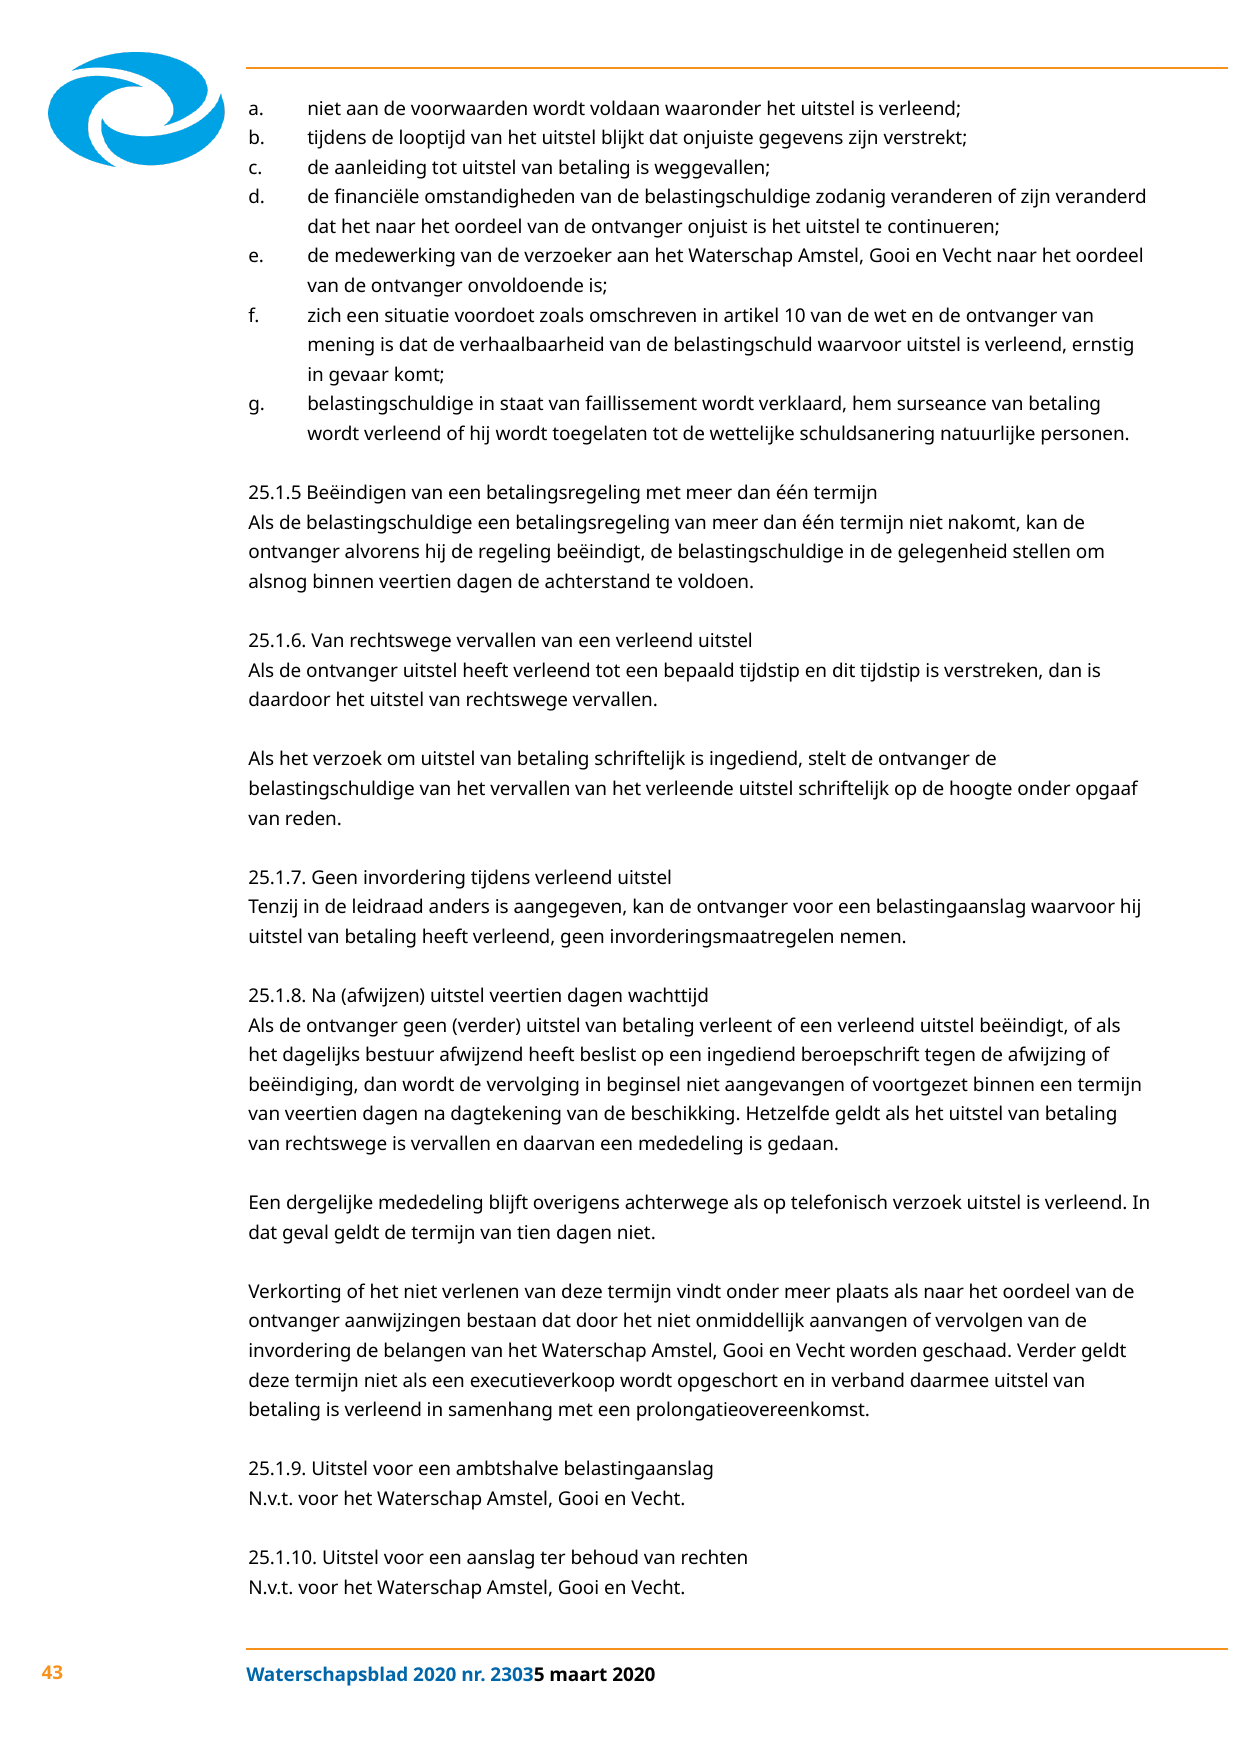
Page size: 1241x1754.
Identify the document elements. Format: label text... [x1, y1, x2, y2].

text Een dergelijke mededeling blijft overigens achterwege als op telefonisch verzoek uitstel is verleend. In dat geval geldt de termijn van tien dagen niet. [248, 1189, 1152, 1245]
text 25.1.10. Uitstel voor een aanslag ter behoud van rechten [248, 1544, 1152, 1570]
text N.v.t. voor het Waterschap Amstel, Gooi en Vecht. [248, 1574, 1152, 1600]
list de medewerking van de verzoeker aan het Waterschap Amstel, Gooi en Vecht naar het oordeel van de ontvanger onvoldoende is; [248, 243, 1152, 298]
list tijdens de looptijd van het uitstel blijkt dat onjuiste gegevens zijn verstrekt; [248, 124, 1152, 150]
text 25.1.8. Na (afwijzen) uitstel veertien dagen wachttijd [248, 982, 1152, 1008]
text 25.1.9. Uitstel voor een ambtshalve belastingaanslag [248, 1456, 1152, 1481]
text Als het verzoek om uitstel van betaling schriftelijk is ingediend, stelt de ontvanger de belastingschuldige van het vervallen van het verleende uitstel schriftelijk op de hoogte onder opgaaf van reden. [248, 746, 1152, 831]
text 25.1.7. Geen invordering tijdens verleend uitstel [248, 864, 1152, 890]
text Als de belastingschuldige een betalingsregeling van meer dan één termijn niet nakomt, kan de ontvanger alvorens hij de regeling beëindigt, de belastingschuldige in de gelegenheid stellen om alsnog binnen veertien dagen de achterstand te voldoen. [248, 509, 1152, 594]
text Als de ontvanger uitstel heeft verleend tot een bepaald tijdstip en dit tijdstip is verstreken, dan is daardoor het uitstel van rechtswege vervallen. [248, 657, 1152, 712]
text 25.1.5 Beëindigen van een betalingsregeling met meer dan één termijn [248, 479, 1152, 505]
text N.v.t. voor het Waterschap Amstel, Gooi en Vecht. [248, 1485, 1152, 1511]
text 25.1.6. Van rechtswege vervallen van een verleend uitstel [248, 627, 1152, 653]
text Als de ontvanger geen (verder) uitstel van betaling verleent of een verleend uitstel beëindigt, of als het dagelijks bestuur afwijzend heeft beslist op een ingediend beroepschrift tegen de afwijzing of beëindiging, dan wordt de vervolging in beginsel niet aangevangen of voortgezet binnen een termijn van veertien dagen na dagtekening van de beschikking. Hetzelfde geldt als het uitstel van betaling van rechtswege is vervallen en daarvan een mededeling is gedaan. [248, 1012, 1152, 1156]
list de aanleiding tot uitstel van betaling is weggevallen; [248, 154, 1152, 180]
list niet aan de voorwaarden wordt voldaan waaronder het uitstel is verleend; [248, 95, 1152, 121]
picture [41, 47, 231, 172]
list zich een situatie voordoet zoals omschreven in artikel 10 van de wet en de ontvanger van mening is dat de verhaalbaarheid van de belastingschuld waarvoor uitstel is verleend, ernstig in gevaar komt; [248, 302, 1152, 387]
text Tenzij in de leidraad anders is aangegeven, kan de ontvanger voor een belastingaanslag waarvoor hij uitstel van betaling heeft verleend, geen invorderingsmaatregelen nemen. [248, 893, 1152, 949]
list de financiële omstandigheden van de belastingschuldige zodanig veranderen of zijn veranderd dat het naar het oordeel van de ontvanger onjuist is het uitstel te continueren; [248, 183, 1152, 239]
list belastingschuldige in staat van faillissement wordt verklaard, hem surseance van betaling wordt verleend of hij wordt toegelaten tot de wettelijke schuldsanering natuurlijke personen. [248, 391, 1152, 446]
text Verkorting of het niet verlenen van deze termijn vindt onder meer plaats als naar het oordeel van de ontvanger aanwijzingen bestaan dat door het niet onmiddellijk aanvangen of vervolgen van de invordering de belangen van het Waterschap Amstel, Gooi en Vecht worden geschaad. Verder geldt deze termijn niet als een executieverkoop wordt opgeschort en in verband daarmee uitstel van betaling is verleend in samenhang met een prolongatieovereenkomst. [248, 1278, 1152, 1422]
